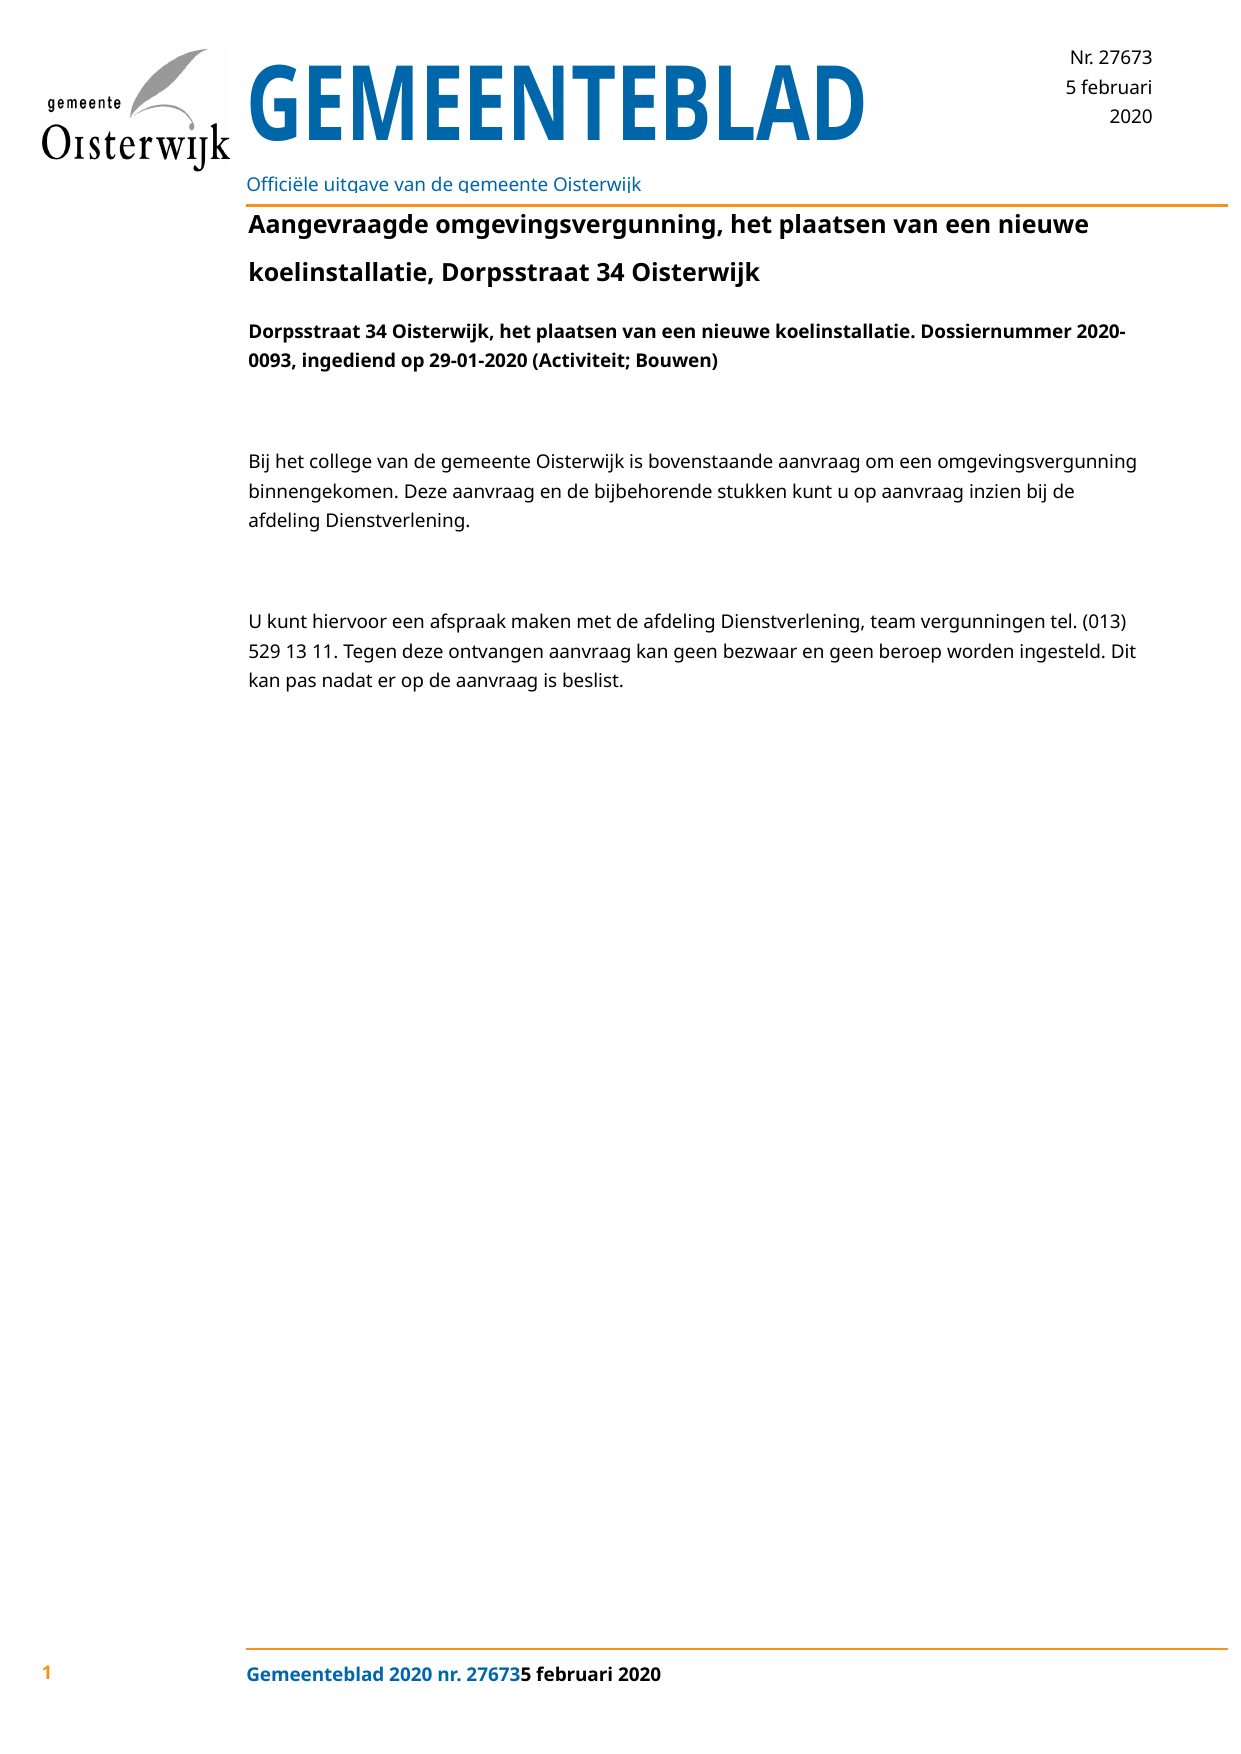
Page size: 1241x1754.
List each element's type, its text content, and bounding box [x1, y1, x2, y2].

picture [41, 47, 231, 172]
text Aangevraagde omgevingsvergunning, het plaatsen van een nieuwe koelinstallatie, Dorpsstraat 34 Oisterwijk [248, 207, 1152, 288]
text U kunt hiervoor een afspraak maken met de afdeling Dienstverlening, team vergunningen tel. (013) 529 13 11. Tegen deze ontvangen aanvraag kan geen bezwaar en geen beroep worden ingesteld. Dit kan pas nadat er op de aanvraag is beslist. [248, 608, 1152, 693]
text Bij het college van de gemeente Oisterwijk is bovenstaande aanvraag om een omgevingsvergunning binnengekomen. Deze aanvraag en de bijbehorende stukken kunt u op aanvraag inzien bij de afdeling Dienstverlening. [248, 448, 1152, 533]
text Dorpsstraat 34 Oisterwijk, het plaatsen van een nieuwe koelinstallatie. Dossiernummer 2020-0093, ingediend op 29-01-2020 (Activiteit; Bouwen) [248, 318, 1152, 373]
